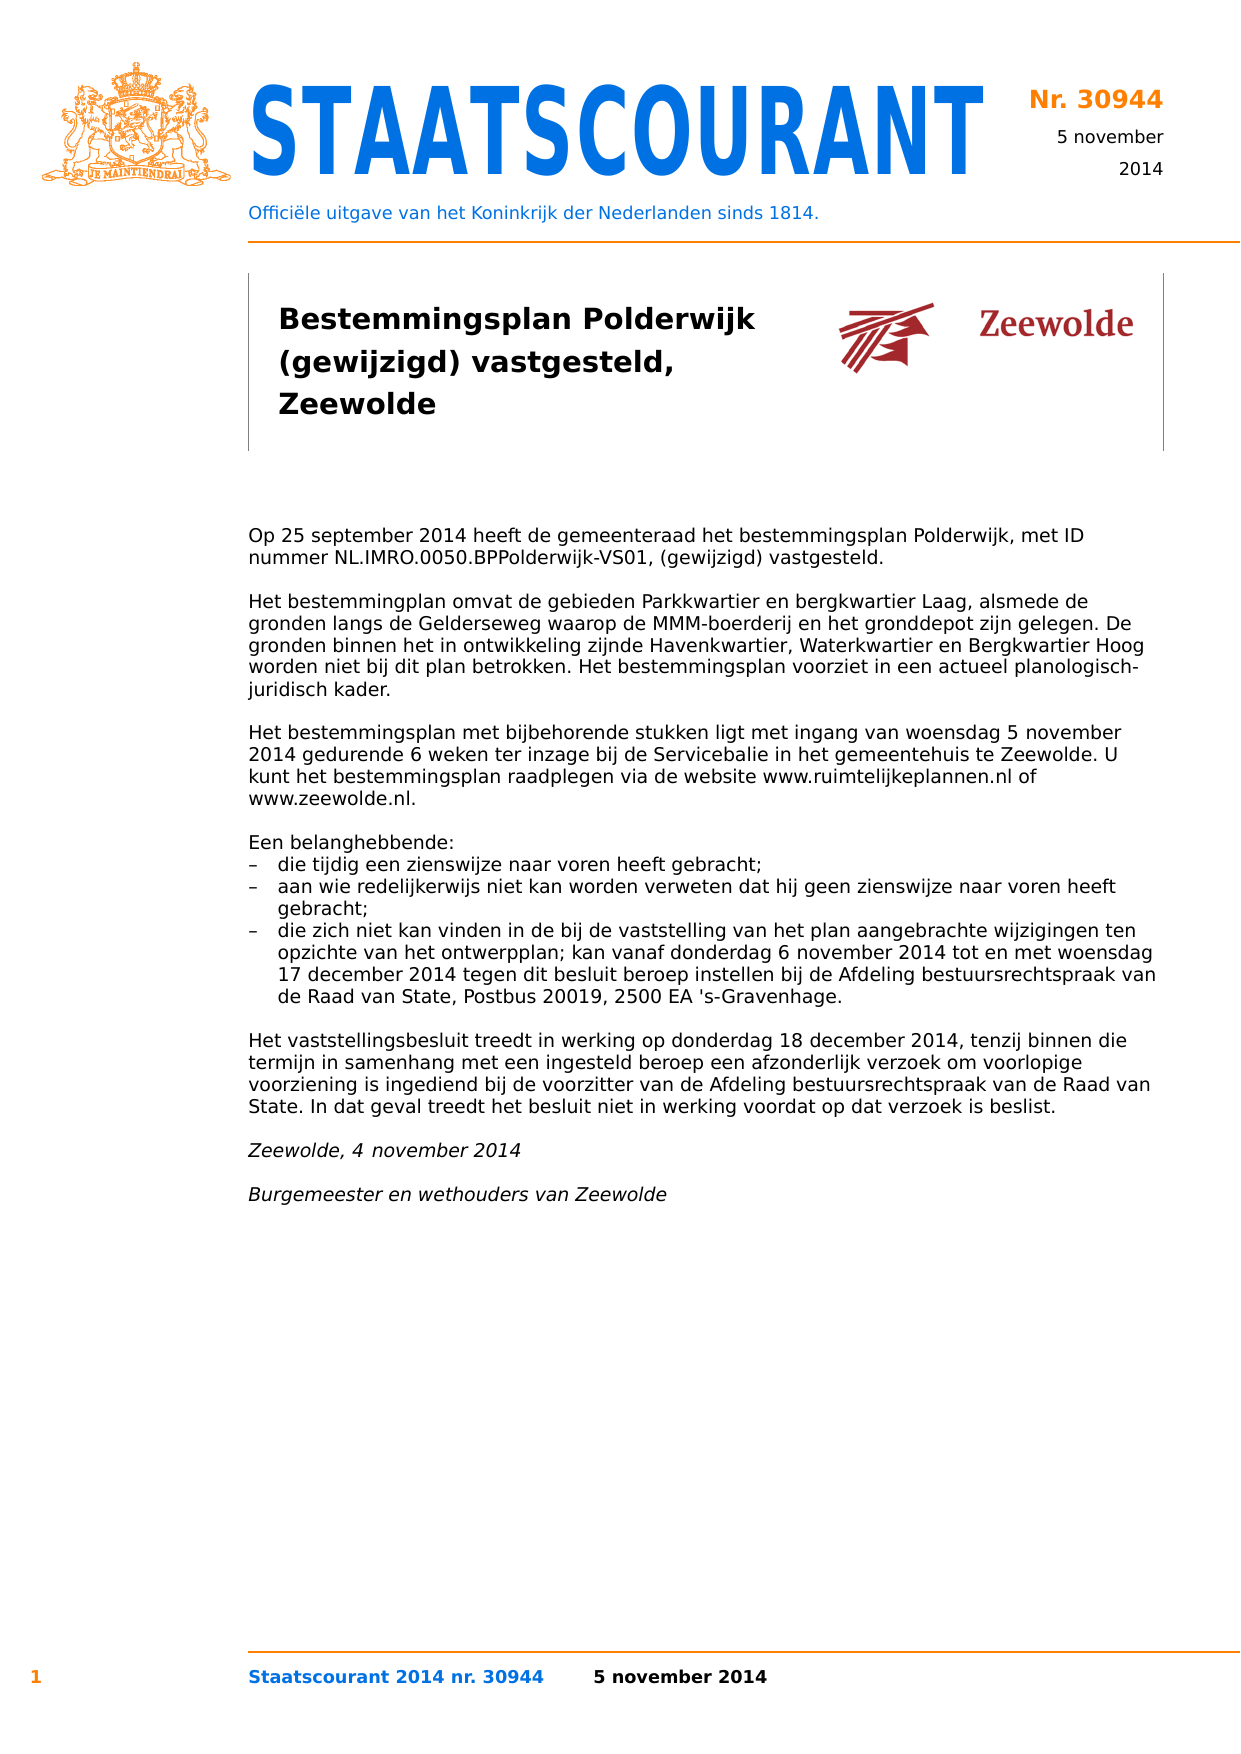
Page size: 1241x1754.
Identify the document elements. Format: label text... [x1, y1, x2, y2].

text – aan wie redelijkerwijs niet kan worden verweten dat hij geen zienswijze naar voren heeft gebracht; [248, 876, 1163, 920]
table_header [25, 62, 248, 241]
picture [41, 62, 231, 186]
subtitle Bestemmingsplan Polderwijk (gewijzigd) vastgesteld, Zeewolde [249, 273, 1163, 451]
text Op 25 september 2014 heeft de gemeenteraad het bestemmingsplan Polderwijk, met ID nummer NL.IMRO.0050.BPPolderwijk-VS01, (gewijzigd) vastgesteld. [248, 525, 1163, 569]
text – die tijdig een zienswijze naar voren heeft gebracht; [248, 854, 1163, 876]
text Het vaststellingsbesluit treedt in werking op donderdag 18 december 2014, tenzij binnen die termijn in samenhang met een ingesteld beroep een afzonderlijk verzoek om voorlopige voorziening is ingediend bij de voorzitter van de Afdeling bestuursrechtspraak van de Raad van State. In dat geval treedt het besluit niet in werking voordat op dat verzoek is beslist. [248, 1030, 1163, 1118]
text – die zich niet kan vinden in de bij de vaststelling van het plan aangebrachte wijzigingen ten opzichte van het ontwerpplan; kan vanaf donderdag 6 november 2014 tot en met woensdag 17 december 2014 tegen dit besluit beroep instellen bij de Afdeling bestuursrechtspraak van de Raad van State, Postbus 20019, 2500 EA 's-Gravenhage. [248, 920, 1163, 1008]
table_cell Officiële uitgave van het Koninkrijk der Nederlanden sinds 1814. [248, 203, 1240, 241]
table_header Nr. 30944 [998, 62, 1240, 121]
text Het bestemmingsplan met bijbehorende stukken ligt met ingang van woensdag 5 november 2014 gedurende 6 weken ter inzage bij de Servicebalie in het gemeentehuis te Zeewolde. U kunt het bestemmingsplan raadplegen via de website www.ruimtelijkeplannen.nl of www.zeewolde.nl. [248, 722, 1163, 810]
table_cell 5 november [998, 121, 1240, 153]
text Een belanghebbende: [248, 832, 1163, 854]
table_cell 2014 [998, 153, 1240, 203]
table_header STAATSCOURANT [248, 62, 998, 203]
text Zeewolde, 4 november 2014 [248, 1139, 1163, 1162]
text Burgemeester en wethouders van Zeewolde [248, 1183, 1163, 1205]
text Het bestemmingplan omvat de gebieden Parkkwartier en bergkwartier Laag, alsmede de gronden langs de Gelderseweg waarop de MMM-boerderij en het gronddepot zijn gelegen. De gronden binnen het in ontwikkeling zijnde Havenkwartier, Waterkwartier en Bergkwartier Hoog worden niet bij dit plan betrokken. Het bestemmingsplan voorziet in een actueel planologisch-juridisch kader. [248, 591, 1163, 700]
picture [838, 302, 1134, 374]
